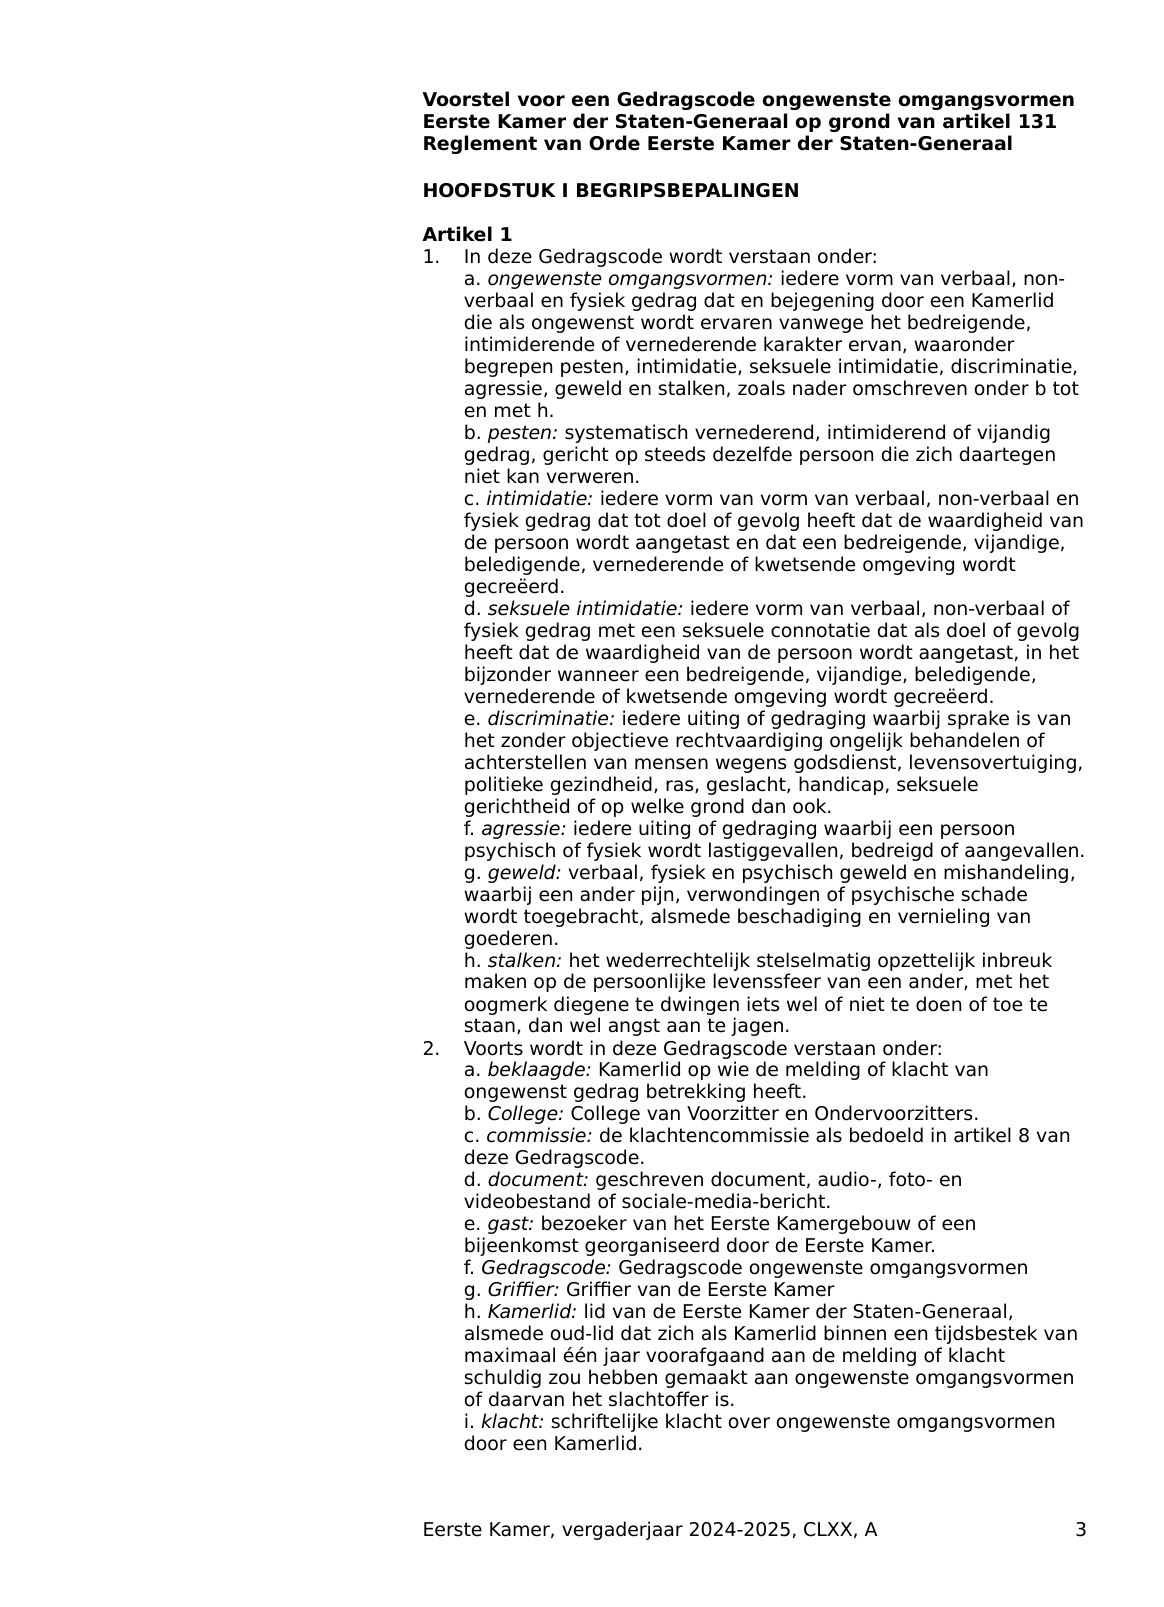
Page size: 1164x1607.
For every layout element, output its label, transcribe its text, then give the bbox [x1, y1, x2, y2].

text c. intimidatie: iedere vorm van vorm van verbaal, non-verbaal en fysiek gedrag dat tot doel of gevolg heeft dat de waardigheid van de persoon wordt aangetast en dat een bedreigende, vijandige, beledigende, vernederende of kwetsende omgeving wordt gecreëerd. [464, 488, 1087, 598]
text b. College: College van Voorzitter en Ondervoorzitters. [464, 1103, 1087, 1125]
text c. commissie: de klachtencommissie als bedoeld in artikel 8 van deze Gedragscode. [464, 1125, 1087, 1169]
subtitle HOOFDSTUK I BEGRIPSBEPALINGEN [422, 180, 1087, 202]
text a. beklaagde: Kamerlid op wie de melding of klacht van ongewenst gedrag betrekking heeft. [464, 1059, 1087, 1103]
text e. gast: bezoeker van het Eerste Kamergebouw of een bijeenkomst georganiseerd door de Eerste Kamer. [464, 1213, 1087, 1257]
text f. agressie: iedere uiting of gedraging waarbij een persoon psychisch of fysiek wordt lastiggevallen, bedreigd of aangevallen. [464, 818, 1087, 862]
text a. ongewenste omgangsvormen: iedere vorm van verbaal, non-verbaal en fysiek gedrag dat en bejegening door een Kamerlid die als ongewenst wordt ervaren vanwege het bedreigende, intimiderende of vernederende karakter ervan, waaronder begrepen pesten, intimidatie, seksuele intimidatie, discriminatie, agressie, geweld en stalken, zoals nader omschreven onder b tot en met h. [464, 268, 1087, 422]
subtitle Artikel 1 [422, 224, 1087, 246]
text g. Griffier: Griffier van de Eerste Kamer [464, 1279, 1087, 1301]
text h. Kamerlid: lid van de Eerste Kamer der Staten-Generaal, alsmede oud-lid dat zich als Kamerlid binnen een tijdsbestek van maximaal één jaar voorafgaand aan de melding of klacht schuldig zou hebben gemaakt aan ongewenste omgangsvormen of daarvan het slachtoffer is. [464, 1301, 1087, 1411]
text e. discriminatie: iedere uiting of gedraging waarbij sprake is van het zonder objectieve rechtvaardiging ongelijk behandelen of achterstellen van mensen wegens godsdienst, levensovertuiging, politieke gezindheid, ras, geslacht, handicap, seksuele gerichtheid of op welke grond dan ook. [464, 708, 1087, 818]
text 2. Voorts wordt in deze Gedragscode verstaan onder: [422, 1037, 1087, 1059]
text g. geweld: verbaal, fysiek en psychisch geweld en mishandeling, waarbij een ander pijn, verwondingen of psychische schade wordt toegebracht, alsmede beschadiging en vernieling van goederen. [464, 862, 1087, 949]
text b. pesten: systematisch vernederend, intimiderend of vijandig gedrag, gericht op steeds dezelfde persoon die zich daartegen niet kan verweren. [464, 422, 1087, 488]
text d. document: geschreven document, audio-, foto- en videobestand of sociale-media-bericht. [464, 1169, 1087, 1213]
subtitle Voorstel voor een Gedragscode ongewenste omgangsvormen Eerste Kamer der Staten-Generaal op grond van artikel 131 Reglement van Orde Eerste Kamer der Staten-Generaal [422, 89, 1087, 155]
text d. seksuele intimidatie: iedere vorm van verbaal, non-verbaal of fysiek gedrag met een seksuele connotatie dat als doel of gevolg heeft dat de waardigheid van de persoon wordt aangetast, in het bijzonder wanneer een bedreigende, vijandige, beledigende, vernederende of kwetsende omgeving wordt gecreëerd. [464, 598, 1087, 708]
text i. klacht: schriftelijke klacht over ongewenste omgangsvormen door een Kamerlid. [464, 1411, 1087, 1455]
text 1. In deze Gedragscode wordt verstaan onder: [422, 246, 1087, 268]
text h. stalken: het wederrechtelijk stelselmatig opzettelijk inbreuk maken op de persoonlijke levenssfeer van een ander, met het oogmerk diegene te dwingen iets wel of niet te doen of toe te staan, dan wel angst aan te jagen. [464, 949, 1087, 1037]
text f. Gedragscode: Gedragscode ongewenste omgangsvormen [464, 1257, 1087, 1279]
